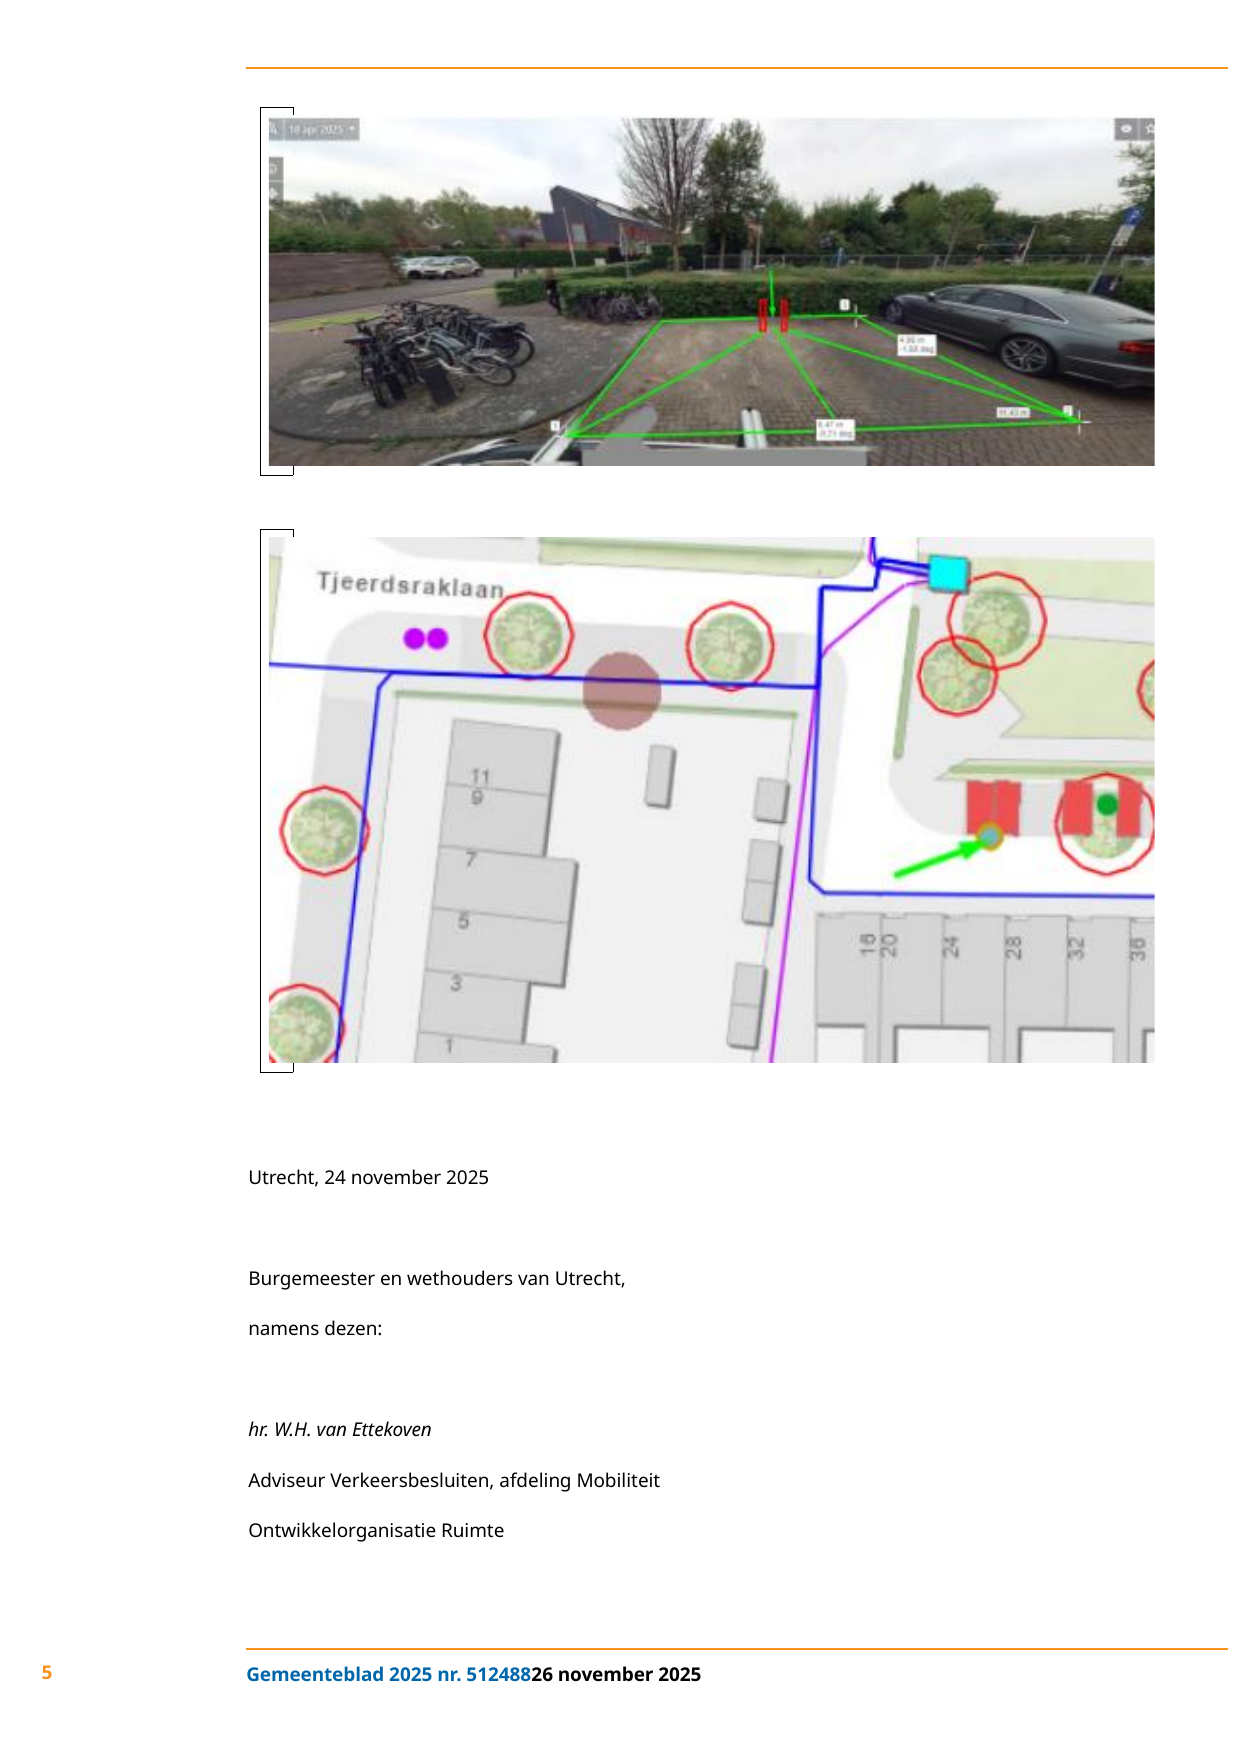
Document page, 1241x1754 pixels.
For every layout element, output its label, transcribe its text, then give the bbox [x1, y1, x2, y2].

text namens dezen: [248, 1316, 1152, 1341]
picture [268, 115, 1155, 466]
text hr. W.H. van Ettekoven [248, 1416, 1152, 1442]
picture [41, 47, 231, 172]
text Ontwikkelorganisatie Ruimte [248, 1517, 1152, 1543]
text Burgemeester en wethouders van Utrecht, [248, 1265, 1152, 1291]
picture [268, 537, 1155, 1063]
text Adviseur Verkeersbesluiten, afdeling Mobiliteit [248, 1467, 1152, 1493]
text Utrecht, 24 november 2025 [248, 1164, 1152, 1190]
